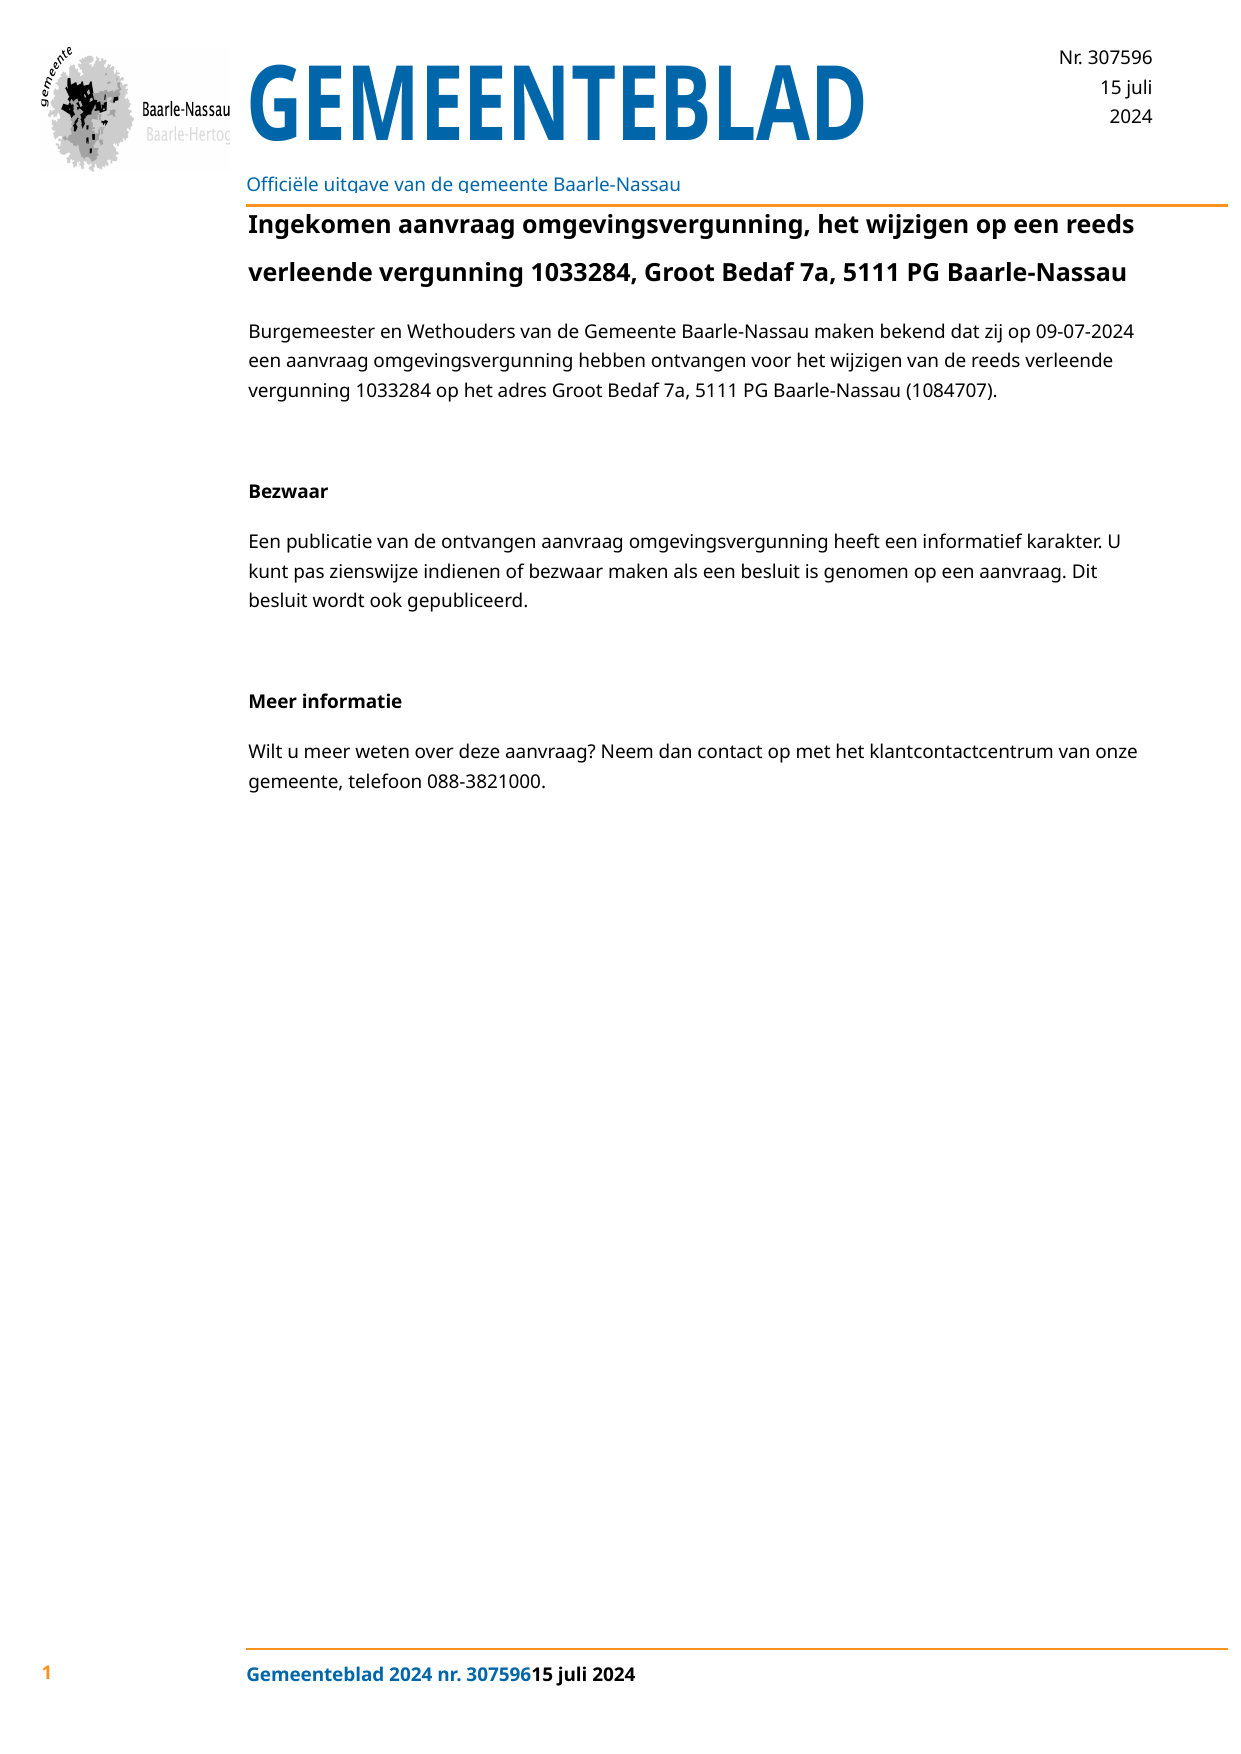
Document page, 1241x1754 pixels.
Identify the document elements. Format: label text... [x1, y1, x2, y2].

text Bezwaar [248, 478, 1152, 504]
text Een publicatie van de ontvangen aanvraag omgevingsvergunning heeft een informatief karakter. U kunt pas zienswijze indienen of bezwaar maken als een besluit is genomen op een aanvraag. Dit besluit wordt ook gepubliceerd. [248, 528, 1152, 613]
text Meer informatie [248, 688, 1152, 714]
text Wilt u meer weten over deze aanvraag? Neem dan contact op met het klantcontactcentrum van onze gemeente, telefoon 088-3821000. [248, 739, 1152, 794]
text Burgemeester en Wethouders van de Gemeente Baarle-Nassau maken bekend dat zij op 09-07-2024 een aanvraag omgevingsvergunning hebben ontvangen voor het wijzigen van de reeds verleende vergunning 1033284 op het adres Groot Bedaf 7a, 5111 PG Baarle-Nassau (1084707). [248, 318, 1152, 403]
picture [41, 47, 231, 172]
text Ingekomen aanvraag omgevingsvergunning, het wijzigen op een reeds verleende vergunning 1033284, Groot Bedaf 7a, 5111 PG Baarle-Nassau [248, 207, 1152, 288]
